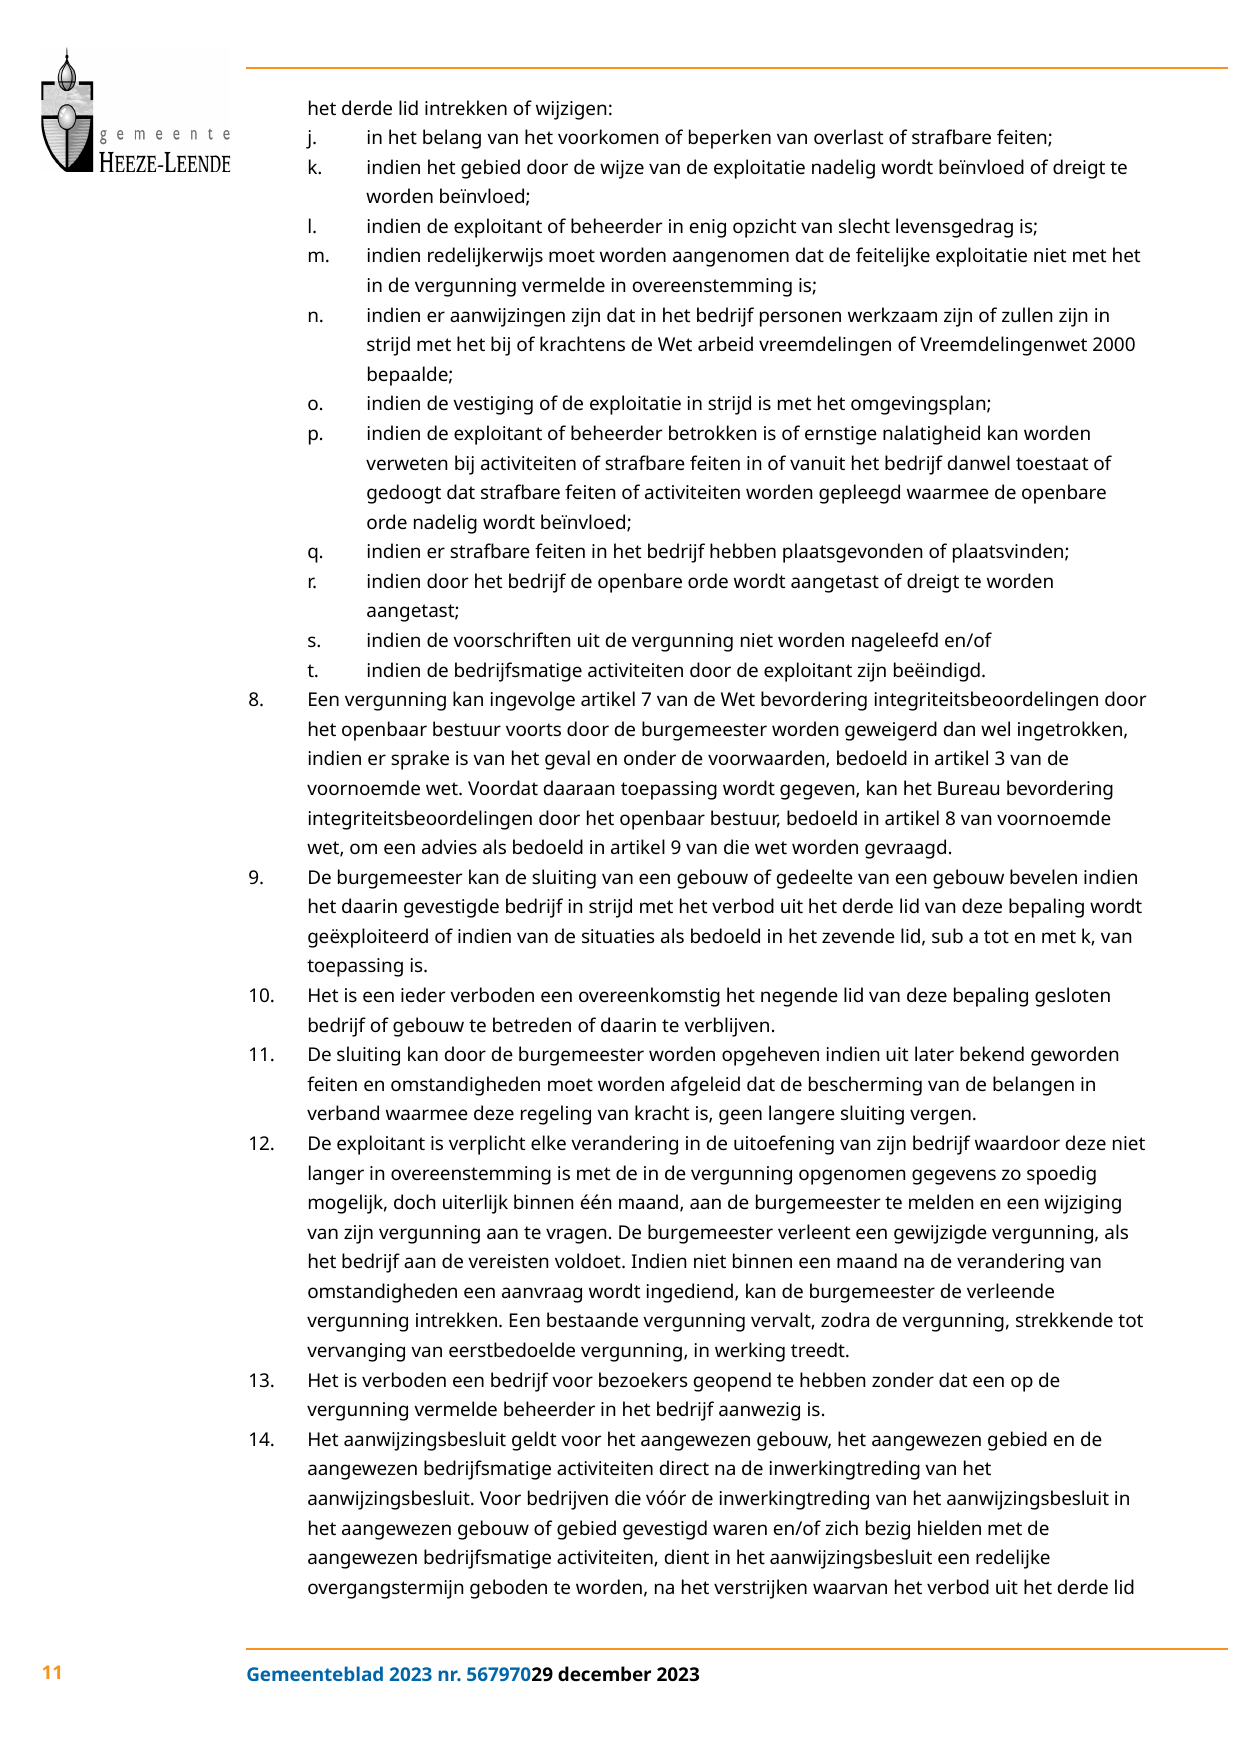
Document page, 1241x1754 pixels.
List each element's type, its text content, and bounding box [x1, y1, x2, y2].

list Een vergunning kan ingevolge artikel 7 van de Wet bevordering integriteitsbeoordelingen door het openbaar bestuur voorts door de burgemeester worden geweigerd dan wel ingetrokken, indien er sprake is van het geval en onder de voorwaarden, bedoeld in artikel 3 van de voornoemde wet. Voordat daaraan toepassing wordt gegeven, kan het Bureau bevordering integriteitsbeoordelingen door het openbaar bestuur, bedoeld in artikel 8 van voornoemde wet, om een advies als bedoeld in artikel 9 van die wet worden gevraagd. [248, 686, 1152, 860]
list indien de exploitant of beheerder in enig opzicht van slecht levensgedrag is; [307, 213, 1152, 239]
list indien de exploitant of beheerder betrokken is of ernstige nalatigheid kan worden verweten bij activiteiten of strafbare feiten in of vanuit het bedrijf danwel toestaat of gedoogt dat strafbare feiten of activiteiten worden gepleegd waarmee de openbare orde nadelig wordt beïnvloed; [307, 420, 1152, 535]
list Het is verboden een bedrijf voor bezoekers geopend te hebben zonder dat een op de vergunning vermelde beheerder in het bedrijf aanwezig is. [248, 1367, 1152, 1422]
list De exploitant is verplicht elke verandering in de uitoefening van zijn bedrijf waardoor deze niet langer in overeenstemming is met de in de vergunning opgenomen gegevens zo spoedig mogelijk, doch uiterlijk binnen één maand, aan de burgemeester te melden en een wijziging van zijn vergunning aan te vragen. De burgemeester verleent een gewijzigde vergunning, als het bedrijf aan de vereisten voldoet. Indien niet binnen een maand na de verandering van omstandigheden een aanvraag wordt ingediend, kan de burgemeester de verleende vergunning intrekken. Een bestaande vergunning vervalt, zodra de vergunning, strekkende tot vervanging van eerstbedoelde vergunning, in werking treedt. [248, 1130, 1152, 1363]
list indien er aanwijzingen zijn dat in het bedrijf personen werkzaam zijn of zullen zijn in strijd met het bij of krachtens de Wet arbeid vreemdelingen of Vreemdelingenwet 2000 bepaalde; [307, 302, 1152, 387]
list De burgemeester kan de sluiting van een gebouw of gedeelte van een gebouw bevelen indien het daarin gevestigde bedrijf in strijd met het verbod uit het derde lid van deze bepaling wordt geëxploiteerd of indien van de situaties als bedoeld in het zevende lid, sub a tot en met k, van toepassing is. [248, 864, 1152, 978]
list indien het gebied door de wijze van de exploitatie nadelig wordt beïnvloed of dreigt te worden beïnvloed; [307, 154, 1152, 209]
list indien er strafbare feiten in het bedrijf hebben plaatsgevonden of plaatsvinden; [307, 538, 1152, 564]
list Het is een ieder verboden een overeenkomstig het negende lid van deze bepaling gesloten bedrijf of gebouw te betreden of daarin te verblijven. [248, 982, 1152, 1038]
list indien redelijkerwijs moet worden aangenomen dat de feitelijke exploitatie niet met het in de vergunning vermelde in overeenstemming is; [307, 243, 1152, 298]
list het derde lid intrekken of wijzigen: [248, 95, 1152, 121]
list in het belang van het voorkomen of beperken van overlast of strafbare feiten; [307, 124, 1152, 150]
list Het aanwijzingsbesluit geldt voor het aangewezen gebouw, het aangewezen gebied en de aangewezen bedrijfsmatige activiteiten direct na de inwerkingtreding van het aanwijzingsbesluit. Voor bedrijven die vóór de inwerkingtreding van het aanwijzingsbesluit in het aangewezen gebouw of gebied gevestigd waren en/of zich bezig hielden met de aangewezen bedrijfsmatige activiteiten, dient in het aanwijzingsbesluit een redelijke overgangstermijn geboden te worden, na het verstrijken waarvan het verbod uit het derde lid [248, 1426, 1152, 1600]
picture [41, 47, 231, 172]
list indien de vestiging of de exploitatie in strijd is met het omgevingsplan; [307, 391, 1152, 416]
list indien door het bedrijf de openbare orde wordt aangetast of dreigt te worden aangetast; [307, 568, 1152, 623]
list De sluiting kan door de burgemeester worden opgeheven indien uit later bekend geworden feiten en omstandigheden moet worden afgeleid dat de bescherming van de belangen in verband waarmee deze regeling van kracht is, geen langere sluiting vergen. [248, 1041, 1152, 1126]
list indien de bedrijfsmatige activiteiten door de exploitant zijn beëindigd. [307, 657, 1152, 683]
list indien de voorschriften uit de vergunning niet worden nageleefd en/of [307, 627, 1152, 653]
